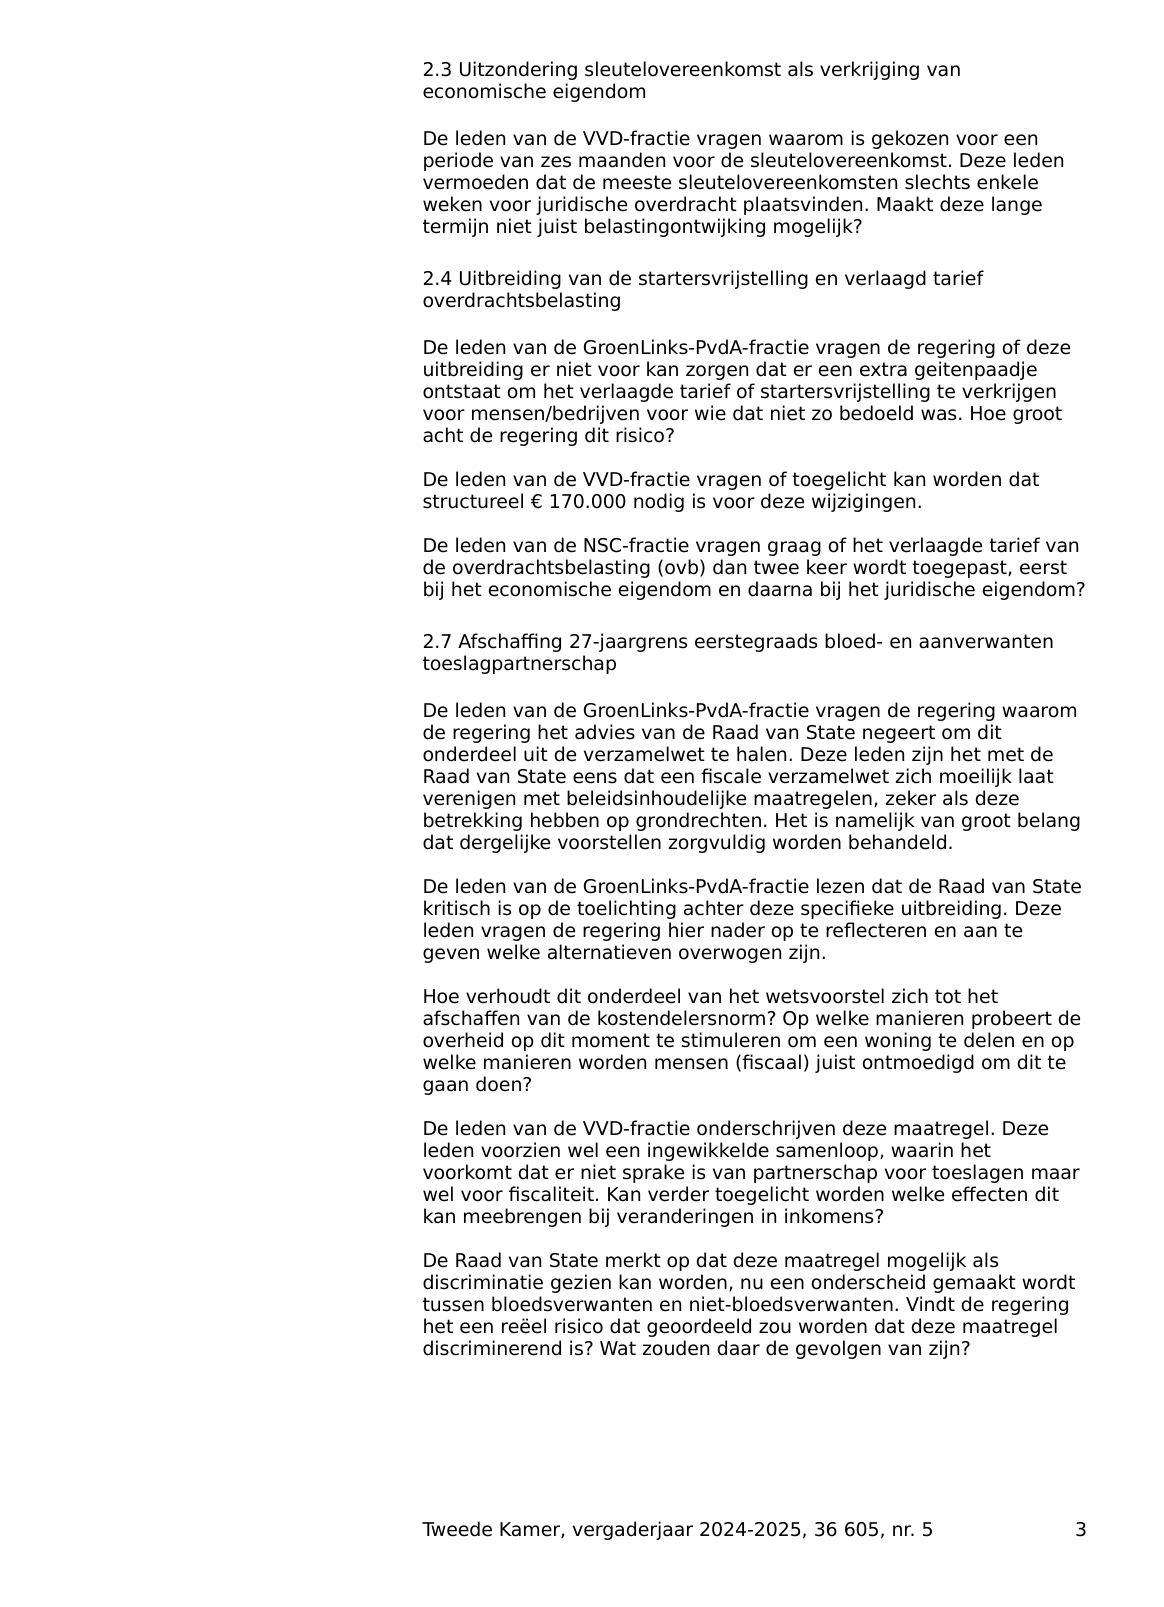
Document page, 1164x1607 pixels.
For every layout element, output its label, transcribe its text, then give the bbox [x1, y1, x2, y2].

text De leden van de GroenLinks-PvdA-fractie lezen dat de Raad van State kritisch is op de toelichting achter deze specifieke uitbreiding. Deze leden vragen de regering hier nader op te reflecteren en aan te geven welke alternatieven overwogen zijn. [422, 876, 1087, 964]
subtitle 2.7 Afschaffing 27-jaargrens eerstegraads bloed- en aanverwanten toeslagpartnerschap [422, 631, 1087, 675]
subtitle 2.3 Uitzondering sleutelovereenkomst als verkrijging van economische eigendom [422, 59, 1087, 103]
text De leden van de VVD-fractie onderschrijven deze maatregel. Deze leden voorzien wel een ingewikkelde samenloop, waarin het voorkomt dat er niet sprake is van partnerschap voor toeslagen maar wel voor fiscaliteit. Kan verder toegelicht worden welke effecten dit kan meebrengen bij veranderingen in inkomens? [422, 1118, 1087, 1228]
text De leden van de GroenLinks-PvdA-fractie vragen de regering waarom de regering het advies van de Raad van State negeert om dit onderdeel uit de verzamelwet te halen. Deze leden zijn het met de Raad van State eens dat een fiscale verzamelwet zich moeilijk laat verenigen met beleidsinhoudelijke maatregelen, zeker als deze betrekking hebben op grondrechten. Het is namelijk van groot belang dat dergelijke voorstellen zorgvuldig worden behandeld. [422, 700, 1087, 854]
text De leden van de VVD-fractie vragen waarom is gekozen voor een periode van zes maanden voor de sleutelovereenkomst. Deze leden vermoeden dat de meeste sleutelovereenkomsten slechts enkele weken voor juridische overdracht plaatsvinden. Maakt deze lange termijn niet juist belastingontwijking mogelijk? [422, 128, 1087, 238]
text De leden van de NSC-fractie vragen graag of het verlaagde tarief van de overdrachtsbelasting (ovb) dan twee keer wordt toegepast, eerst bij het economische eigendom en daarna bij het juridische eigendom? [422, 535, 1087, 601]
text De leden van de GroenLinks-PvdA-fractie vragen de regering of deze uitbreiding er niet voor kan zorgen dat er een extra geitenpaadje ontstaat om het verlaagde tarief of startersvrijstelling te verkrijgen voor mensen/bedrijven voor wie dat niet zo bedoeld was. Hoe groot acht de regering dit risico? [422, 337, 1087, 447]
text Hoe verhoudt dit onderdeel van het wetsvoorstel zich tot het afschaffen van de kostendelersnorm? Op welke manieren probeert de overheid op dit moment te stimuleren om een woning te delen en op welke manieren worden mensen (fiscaal) juist ontmoedigd om dit te gaan doen? [422, 986, 1087, 1096]
subtitle 2.4 Uitbreiding van de startersvrijstelling en verlaagd tarief overdrachtsbelasting [422, 268, 1087, 312]
text De leden van de VVD-fractie vragen of toegelicht kan worden dat structureel € 170.000 nodig is voor deze wijzigingen. [422, 469, 1087, 513]
text De Raad van State merkt op dat deze maatregel mogelijk als discriminatie gezien kan worden, nu een onderscheid gemaakt wordt tussen bloedsverwanten en niet-bloedsverwanten. Vindt de regering het een reëel risico dat geoordeeld zou worden dat deze maatregel discriminerend is? Wat zouden daar de gevolgen van zijn? [422, 1250, 1087, 1360]
